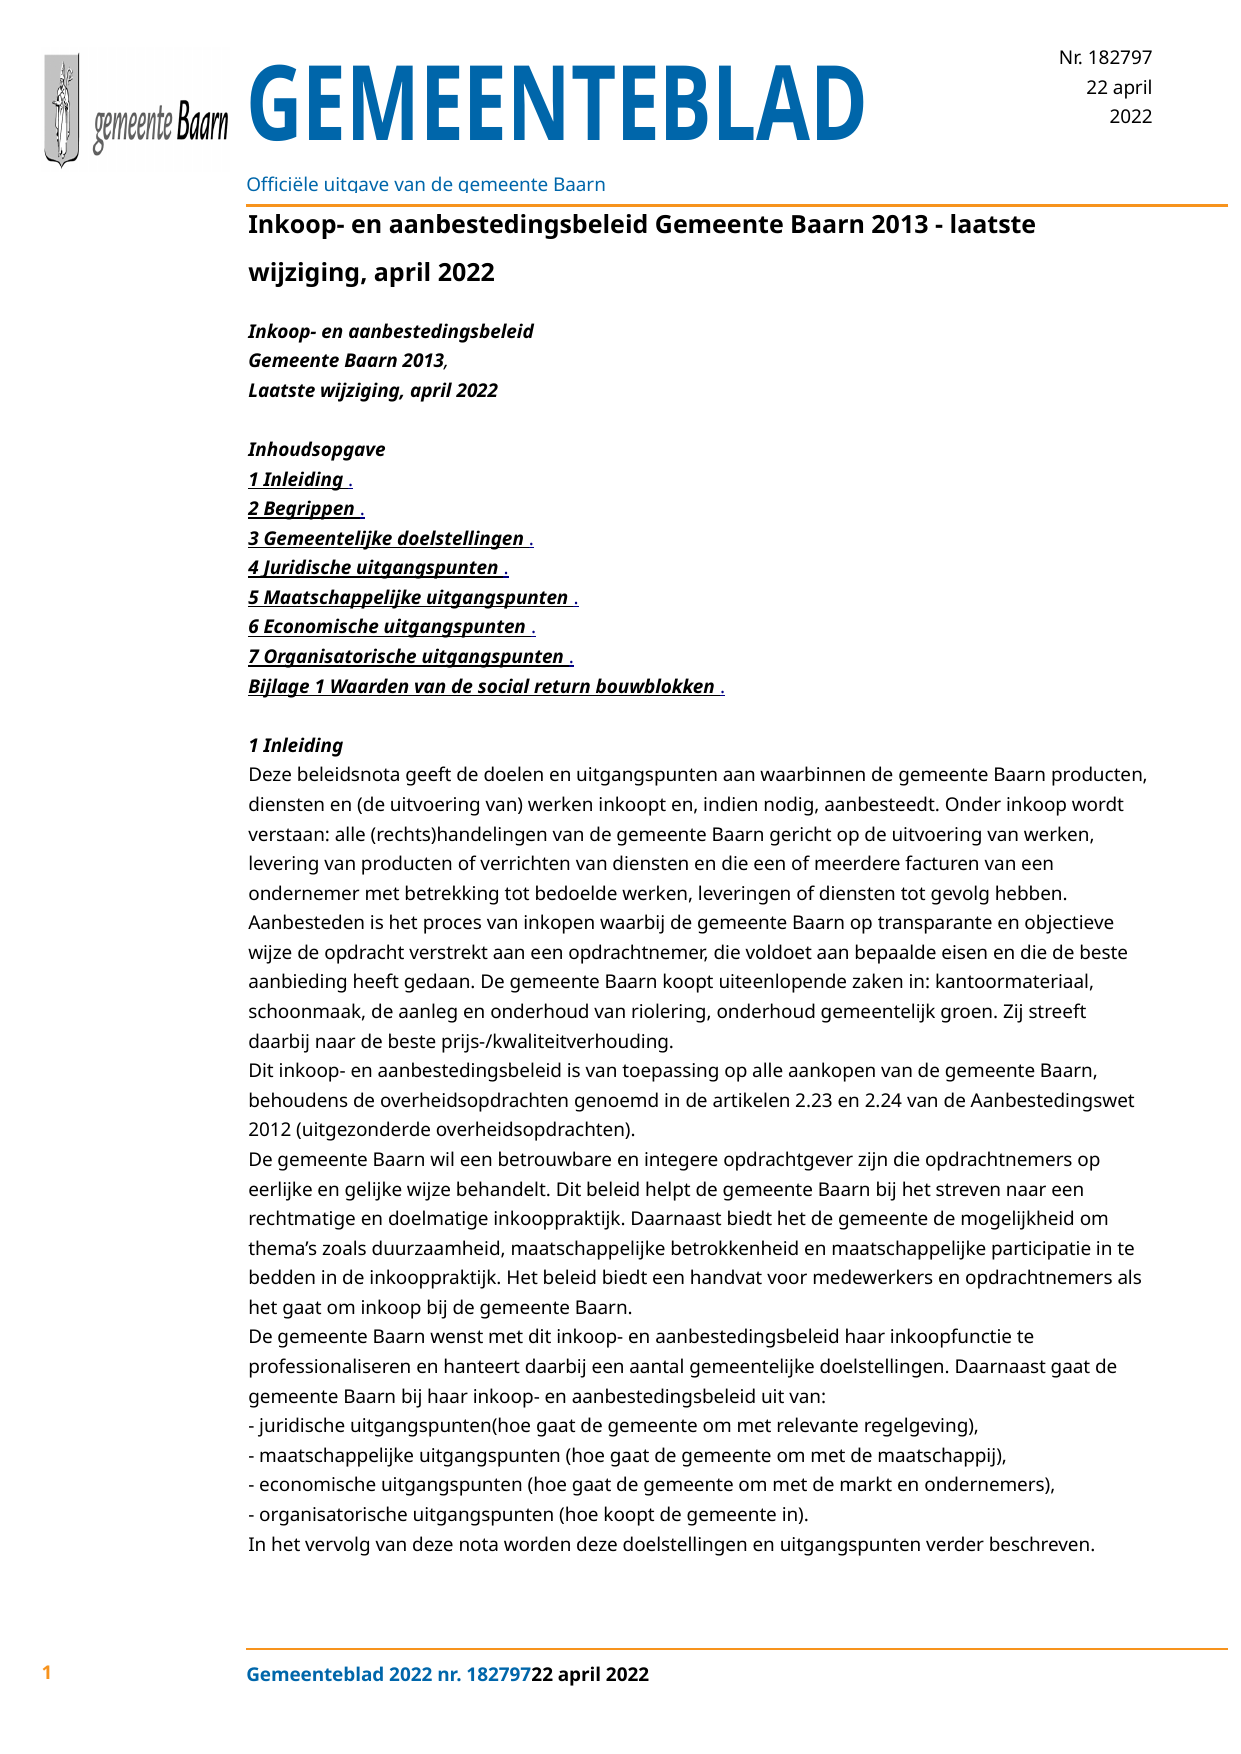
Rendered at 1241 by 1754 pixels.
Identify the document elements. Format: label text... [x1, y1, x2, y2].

picture [41, 47, 231, 172]
text - juridische uitgangspunten(hoe gaat de gemeente om met relevante regelgeving), [248, 1412, 1152, 1438]
text Laatste wijziging, april 2022 [248, 377, 1152, 403]
text 1 Inleiding . [248, 466, 1152, 492]
text Dit inkoop- en aanbestedingsbeleid is van toepassing op alle aankopen van de gemeente Baarn, behoudens de overheidsopdrachten genoemd in de artikelen 2.23 en 2.24 van de Aanbestedingswet 2012 (uitgezonderde overheidsopdrachten). [248, 1057, 1152, 1142]
text Inkoop- en aanbestedingsbeleid Gemeente Baarn 2013 - laatste wijziging, april 2022 [248, 207, 1152, 288]
text - organisatorische uitgangspunten (hoe koopt de gemeente in). [248, 1501, 1152, 1527]
text Bijlage 1 Waarden van de social return bouwblokken . [248, 673, 1152, 699]
text Inhoudsopgave [248, 436, 1152, 462]
text In het vervolg van deze nota worden deze doelstellingen en uitgangspunten verder beschreven. [248, 1531, 1152, 1557]
text 6 Economische uitgangspunten . [248, 614, 1152, 639]
text De gemeente Baarn wil een betrouwbare en integere opdrachtgever zijn die opdrachtnemers op eerlijke en gelijke wijze behandelt. Dit beleid helpt de gemeente Baarn bij het streven naar een rechtmatige en doelmatige inkooppraktijk. Daarnaast biedt het de gemeente de mogelijkheid om thema’s zoals duurzaamheid, maatschappelijke betrokkenheid en maatschappelijke participatie in te bedden in de inkooppraktijk. Het beleid biedt een handvat voor medewerkers en opdrachtnemers als het gaat om inkoop bij de gemeente Baarn. [248, 1146, 1152, 1320]
text 2 Begrippen . [248, 495, 1152, 521]
text 5 Maatschappelijke uitgangspunten . [248, 584, 1152, 610]
text De gemeente Baarn wenst met dit inkoop- en aanbestedingsbeleid haar inkoopfunctie te professionaliseren en hanteert daarbij een aantal gemeentelijke doelstellingen. Daarnaast gaat de gemeente Baarn bij haar inkoop- en aanbestedingsbeleid uit van: [248, 1324, 1152, 1409]
text 7 Organisatorische uitgangspunten . [248, 643, 1152, 669]
text Gemeente Baarn 2013, [248, 347, 1152, 373]
text Deze beleidsnota geeft de doelen en uitgangspunten aan waarbinnen de gemeente Baarn producten, diensten en (de uitvoering van) werken inkoopt en, indien nodig, aanbesteedt. Onder inkoop wordt verstaan: alle (rechts)handelingen van de gemeente Baarn gericht op de uitvoering van werken, levering van producten of verrichten van diensten en die een of meerdere facturen van een ondernemer met betrekking tot bedoelde werken, leveringen of diensten tot gevolg hebben. Aanbesteden is het proces van inkopen waarbij de gemeente Baarn op transparante en objectieve wijze de opdracht verstrekt aan een opdrachtnemer, die voldoet aan bepaalde eisen en die de beste aanbieding heeft gedaan. De gemeente Baarn koopt uiteenlopende zaken in: kantoormateriaal, schoonmaak, de aanleg en onderhoud van riolering, onderhoud gemeentelijk groen. Zij streeft daarbij naar de beste prijs-/kwaliteitverhouding. [248, 762, 1152, 1054]
text 4 Juridische uitgangspunten . [248, 554, 1152, 580]
text - maatschappelijke uitgangspunten (hoe gaat de gemeente om met de maatschappij), [248, 1442, 1152, 1468]
text Inkoop- en aanbestedingsbeleid [248, 318, 1152, 344]
text 1 Inleiding [248, 732, 1152, 758]
text 3 Gemeentelijke doelstellingen . [248, 525, 1152, 551]
text - economische uitgangspunten (hoe gaat de gemeente om met de markt en ondernemers), [248, 1472, 1152, 1497]
